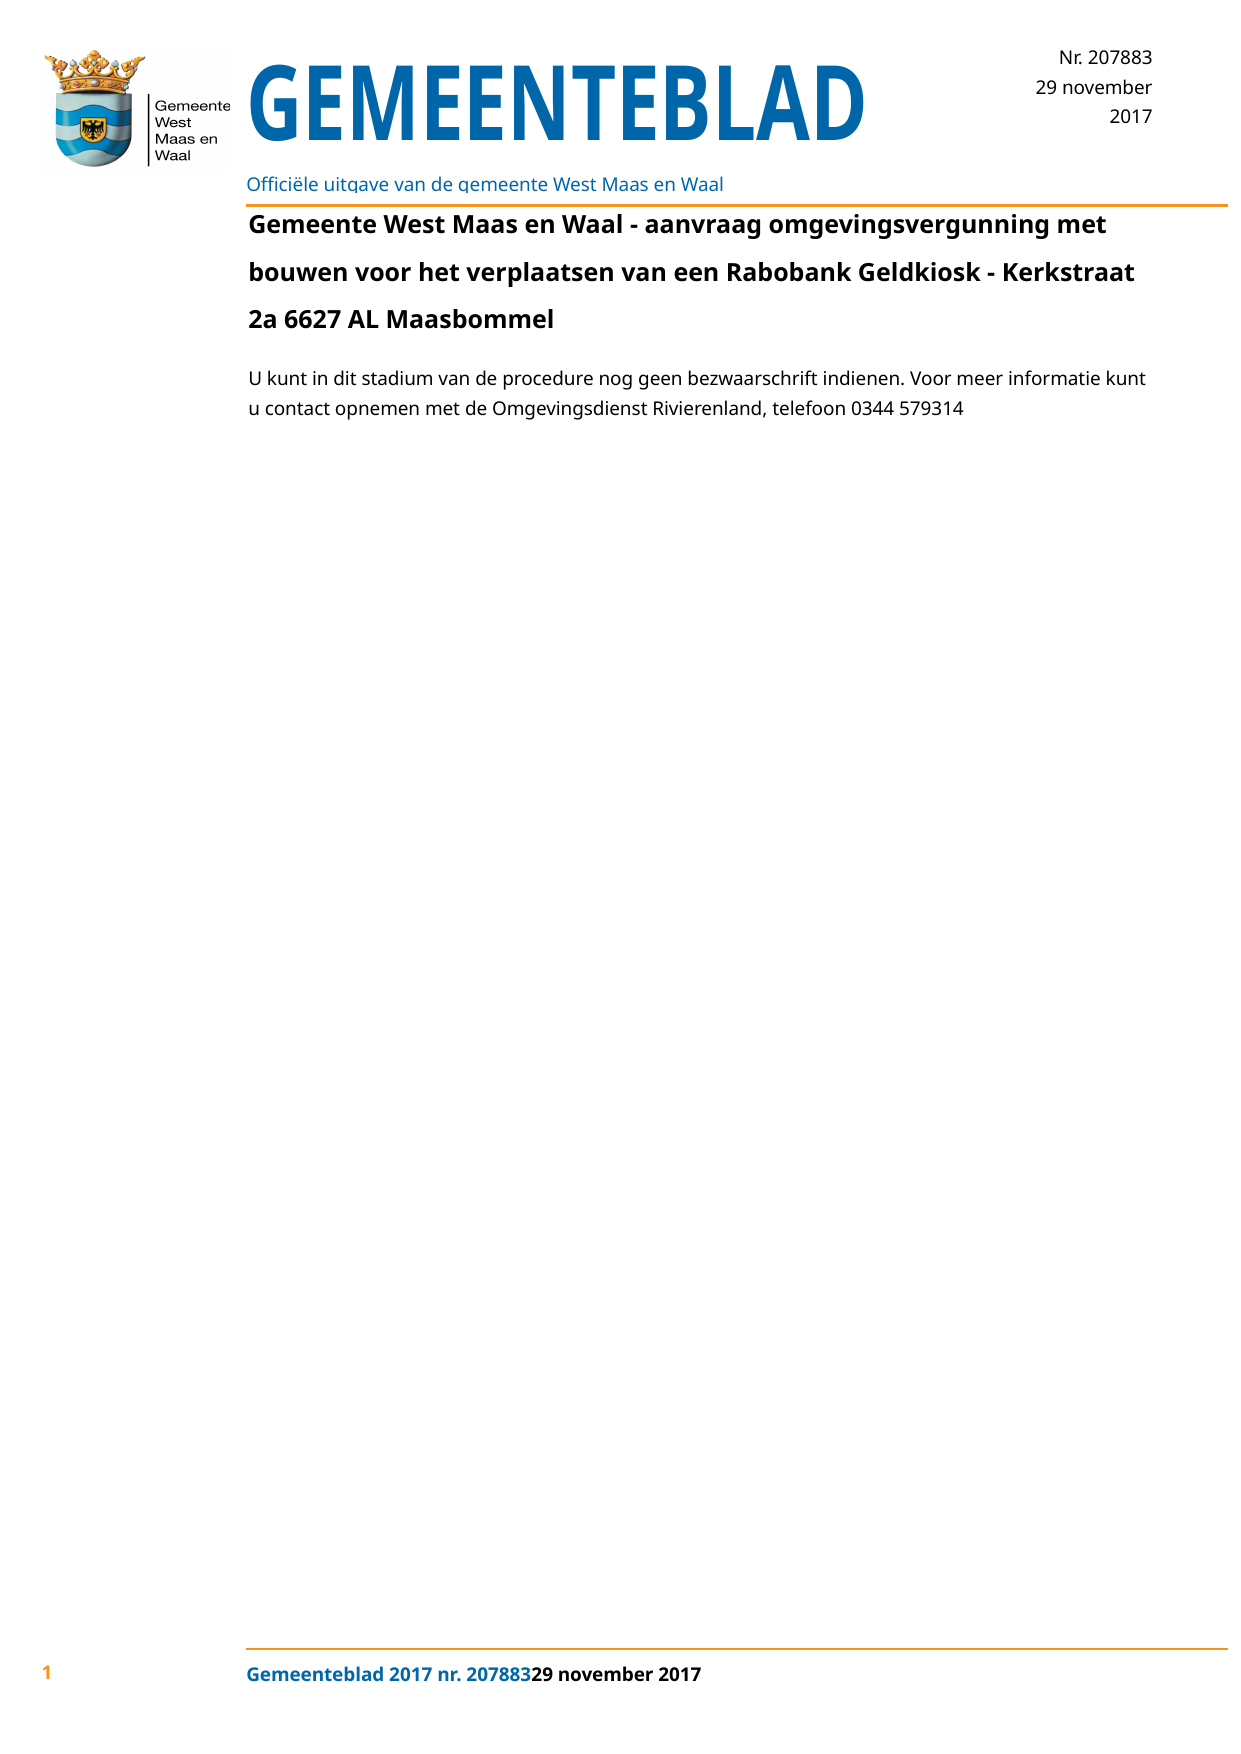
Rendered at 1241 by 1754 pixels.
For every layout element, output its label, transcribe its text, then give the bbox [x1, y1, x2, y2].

text Gemeente West Maas en Waal - aanvraag omgevingsvergunning met bouwen voor het verplaatsen van een Rabobank Geldkiosk - Kerkstraat 2a 6627 AL Maasbommel [248, 207, 1152, 336]
text U kunt in dit stadium van de procedure nog geen bezwaarschrift indienen. Voor meer informatie kunt u contact opnemen met de Omgevingsdienst Rivierenland, telefoon 0344 579314 [248, 366, 1152, 421]
picture [41, 47, 231, 172]
